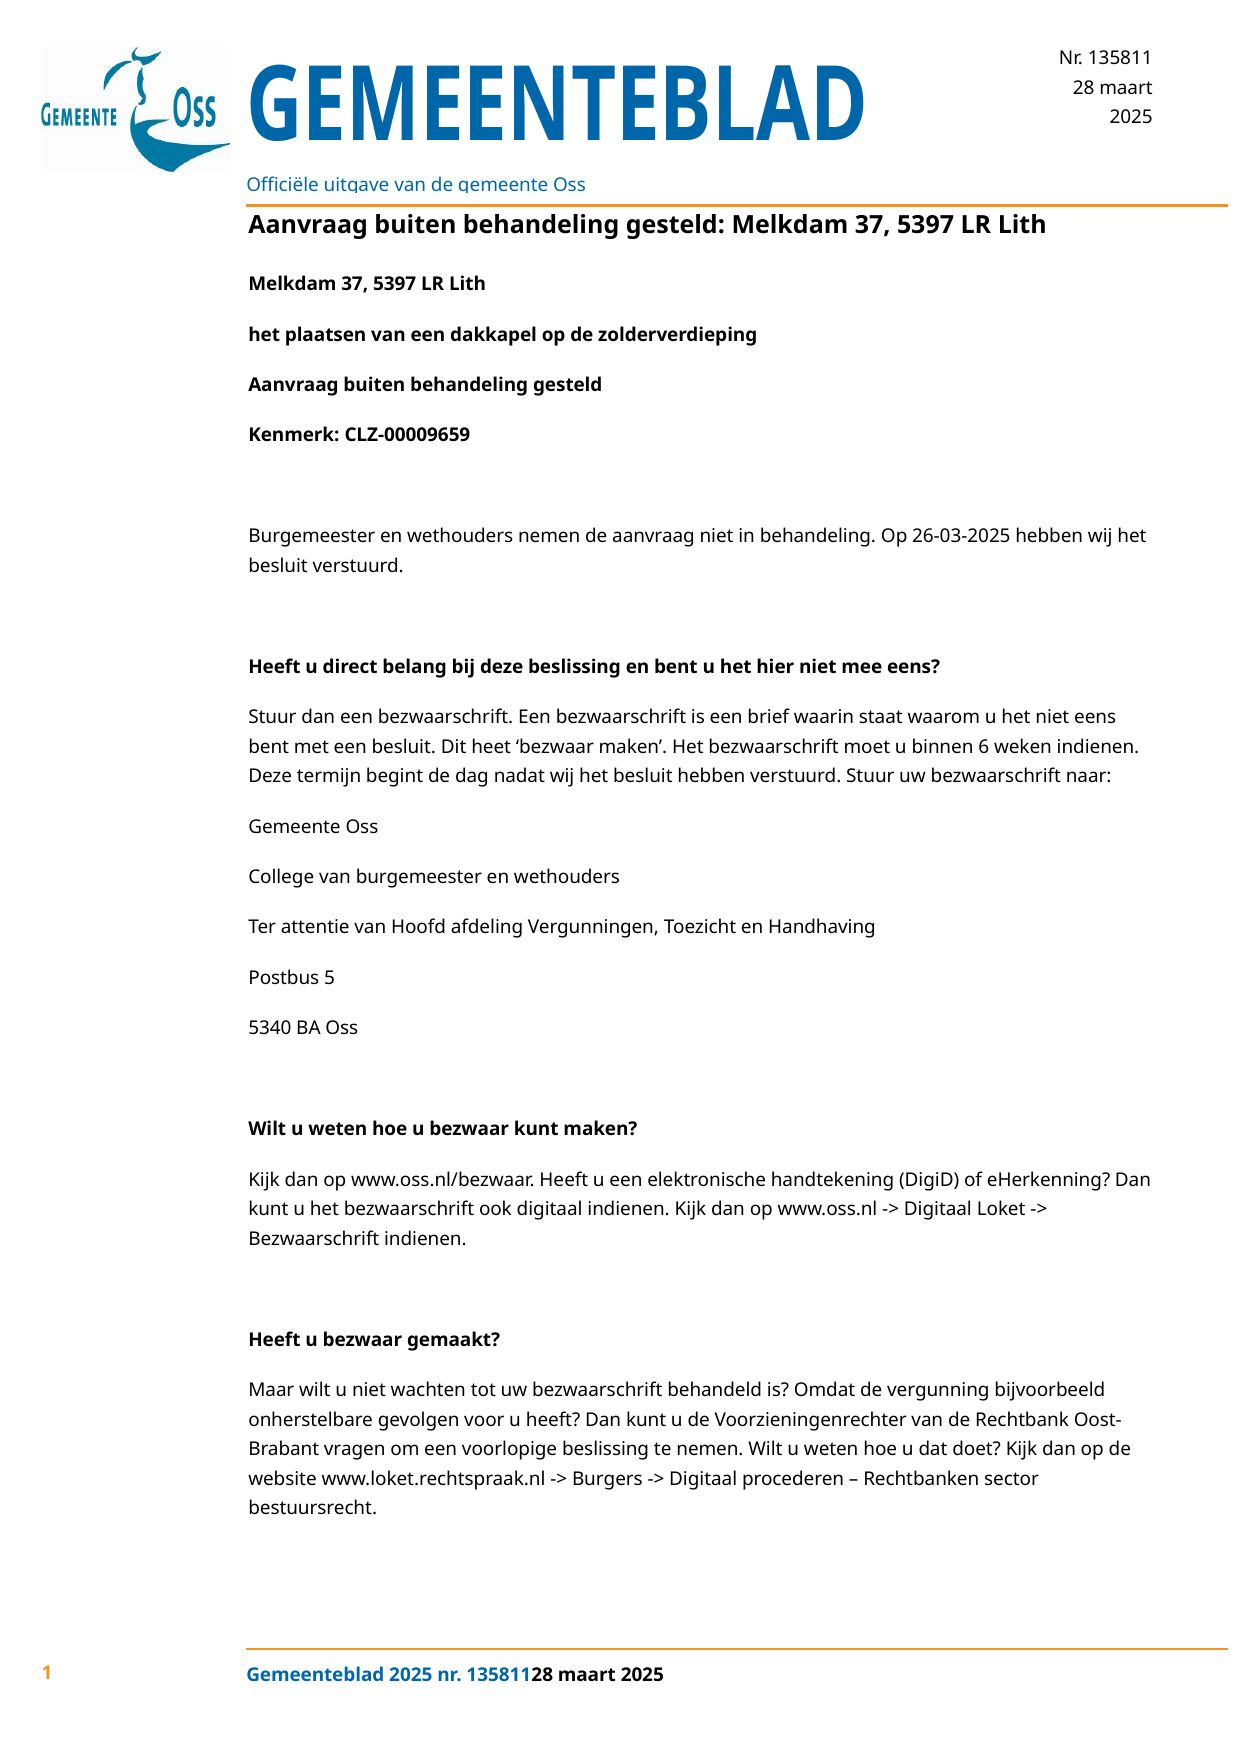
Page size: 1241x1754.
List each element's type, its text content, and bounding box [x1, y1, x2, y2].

text Gemeente Oss [248, 813, 1152, 838]
text Kijk dan op www.oss.nl/bezwaar. Heeft u een elektronische handtekening (DigiD) of eHerkenning? Dan kunt u het bezwaarschrift ook digitaal indienen. Kijk dan op www.oss.nl -> Digitaal Loket -> Bezwaarschrift indienen. [248, 1166, 1152, 1251]
text Aanvraag buiten behandeling gesteld: Melkdam 37, 5397 LR Lith [248, 207, 1152, 241]
text Burgemeester en wethouders nemen de aanvraag niet in behandeling. Op 26-03-2025 hebben wij het besluit verstuurd. [248, 522, 1152, 578]
text Melkdam 37, 5397 LR Lith [248, 270, 1152, 296]
text Kenmerk: CLZ-00009659 [248, 422, 1152, 447]
text Stuur dan een bezwaarschrift. Een bezwaarschrift is een brief waarin staat waarom u het niet eens bent met een besluit. Dit heet ‘bezwaar maken’. Het bezwaarschrift moet u binnen 6 weken indienen. Deze termijn begint de dag nadat wij het besluit hebben verstuurd. Stuur uw bezwaarschrift naar: [248, 703, 1152, 788]
text Postbus 5 [248, 964, 1152, 990]
text Aanvraag buiten behandeling gesteld [248, 371, 1152, 397]
text Heeft u bezwaar gemaakt? [248, 1326, 1152, 1351]
text Ter attentie van Hoofd afdeling Vergunningen, Toezicht en Handhaving [248, 914, 1152, 939]
text College van burgemeester en wethouders [248, 863, 1152, 889]
text het plaatsen van een dakkapel op de zolderverdieping [248, 321, 1152, 346]
text Wilt u weten hoe u bezwaar kunt maken? [248, 1115, 1152, 1141]
text 5340 BA Oss [248, 1014, 1152, 1040]
text Heeft u direct belang bij deze beslissing en bent u het hier niet mee eens? [248, 653, 1152, 678]
text Maar wilt u niet wachten tot uw bezwaarschrift behandeld is? Omdat de vergunning bijvoorbeeld onherstelbare gevolgen voor u heeft? Dan kunt u de Voorzieningenrechter van de Rechtbank Oost-Brabant vragen om een voorlopige beslissing te nemen. Wilt u weten hoe u dat doet? Kijk dan op de website www.loket.rechtspraak.nl -> Burgers -> Digitaal procederen – Rechtbanken sector bestuursrecht. [248, 1376, 1152, 1520]
picture [41, 47, 231, 172]
